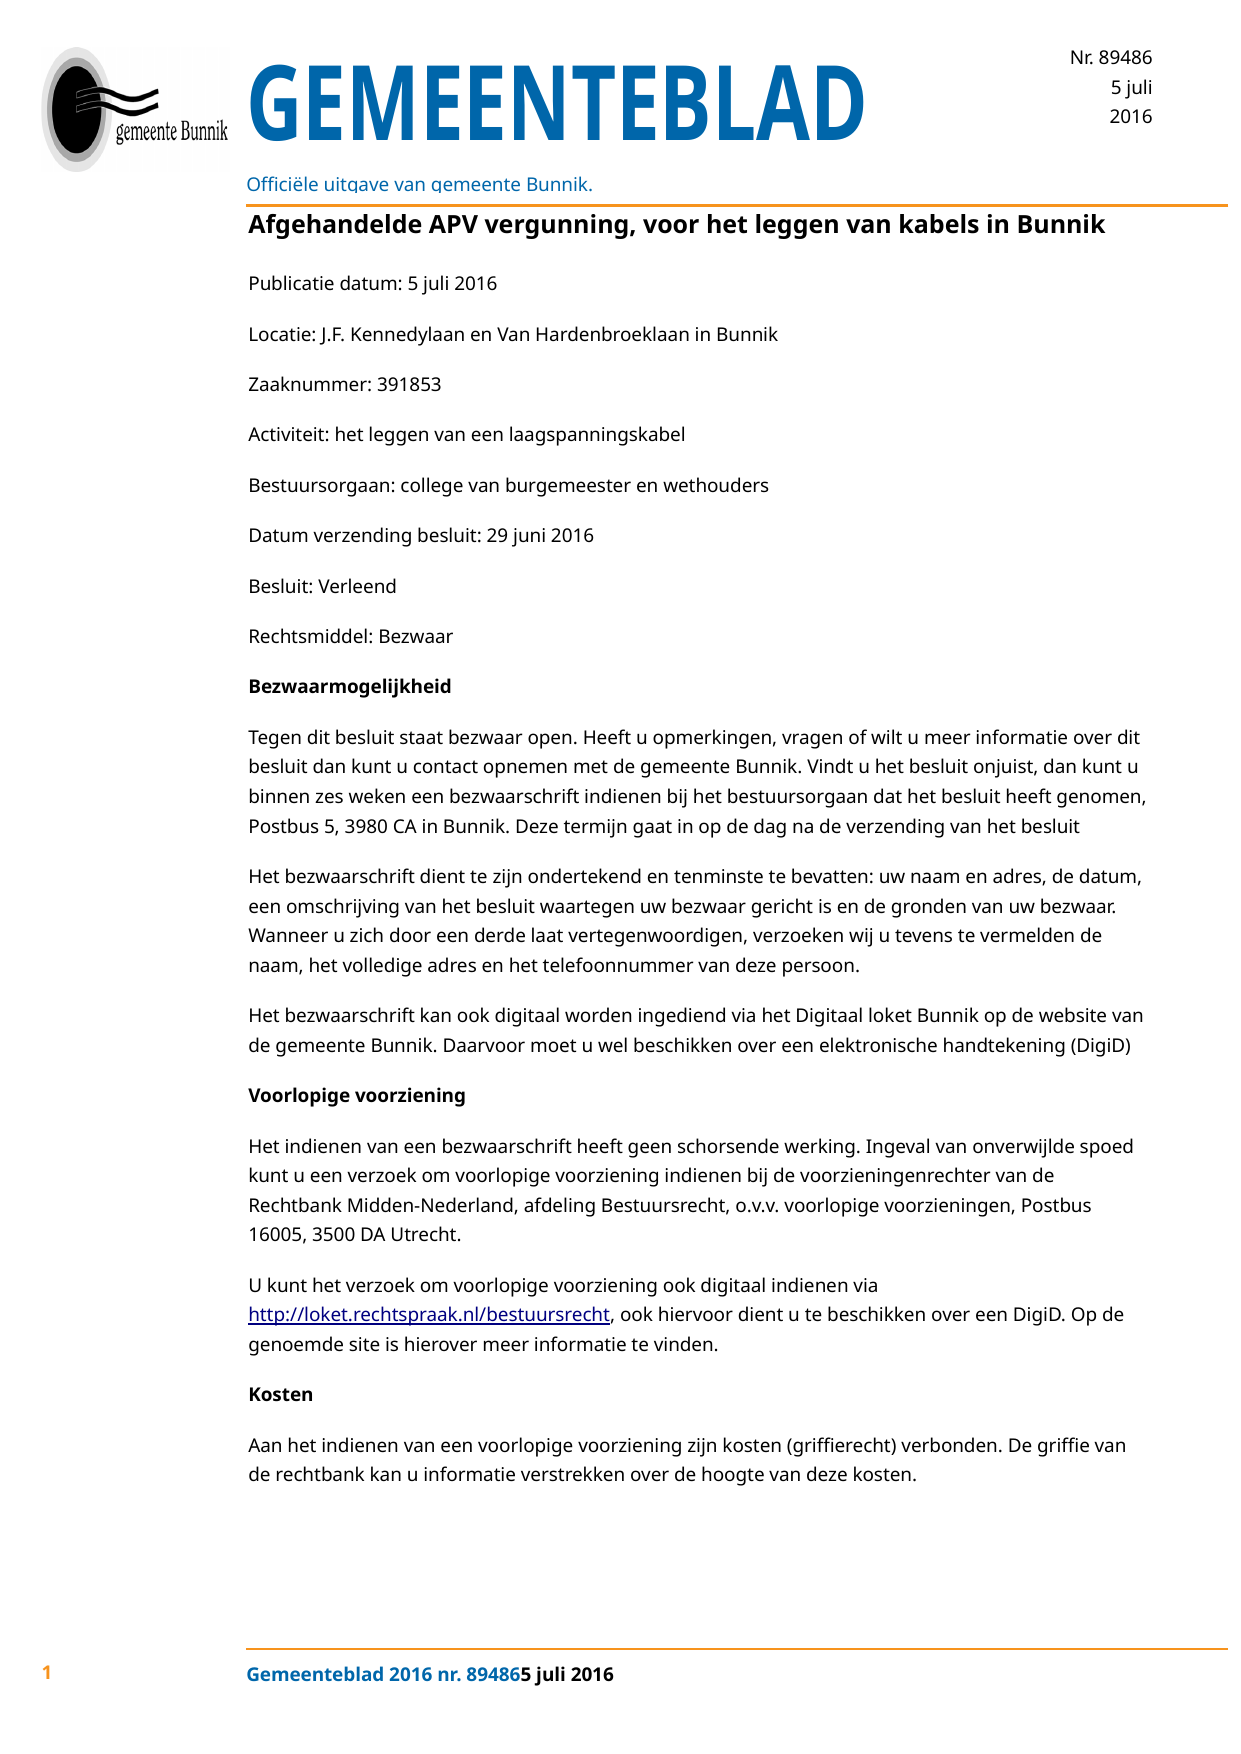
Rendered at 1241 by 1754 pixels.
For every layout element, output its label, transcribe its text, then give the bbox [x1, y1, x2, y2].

text U kunt het verzoek om voorlopige voorziening ook digitaal indienen via http://loket.rechtspraak.nl/bestuursrecht, ook hiervoor dient u te beschikken over een DigiD. Op de genoemde site is hierover meer informatie te vinden. [248, 1272, 1152, 1357]
text Voorlopige voorziening [248, 1082, 1152, 1108]
text Bezwaarmogelijkheid [248, 674, 1152, 699]
text Bestuursorgaan: college van burgemeester en wethouders [248, 472, 1152, 498]
text Het bezwaarschrift dient te zijn ondertekend en tenminste te bevatten: uw naam en adres, de datum, een omschrijving van het besluit waartegen uw bezwaar gericht is en de gronden van uw bezwaar. Wanneer u zich door een derde laat vertegenwoordigen, verzoeken wij u tevens te vermelden de naam, het volledige adres en het telefoonnummer van deze persoon. [248, 863, 1152, 978]
text Locatie: J.F. Kennedylaan en Van Hardenbroeklaan in Bunnik [248, 321, 1152, 346]
text Activiteit: het leggen van een laagspanningskabel [248, 422, 1152, 447]
text Tegen dit besluit staat bezwaar open. Heeft u opmerkingen, vragen of wilt u meer informatie over dit besluit dan kunt u contact opnemen met de gemeente Bunnik. Vindt u het besluit onjuist, dan kunt u binnen zes weken een bezwaarschrift indienen bij het bestuursorgaan dat het besluit heeft genomen, Postbus 5, 3980 CA in Bunnik. Deze termijn gaat in op de dag na de verzending van het besluit [248, 724, 1152, 838]
text Afgehandelde APV vergunning, voor het leggen van kabels in Bunnik [248, 207, 1152, 241]
text Zaaknummer: 391853 [248, 371, 1152, 397]
text Aan het indienen van een voorlopige voorziening zijn kosten (griffierecht) verbonden. De griffie van de rechtbank kan u informatie verstrekken over de hoogte van deze kosten. [248, 1432, 1152, 1487]
text Rechtsmiddel: Bezwaar [248, 623, 1152, 649]
text Het indienen van een bezwaarschrift heeft geen schorsende werking. Ingeval van onverwijlde spoed kunt u een verzoek om voorlopige voorziening indienen bij de voorzieningenrechter van de Rechtbank Midden-Nederland, afdeling Bestuursrecht, o.v.v. voorlopige voorzieningen, Postbus 16005, 3500 DA Utrecht. [248, 1133, 1152, 1247]
picture [41, 47, 231, 172]
text Datum verzending besluit: 29 juni 2016 [248, 522, 1152, 548]
text Kosten [248, 1382, 1152, 1407]
text Het bezwaarschrift kan ook digitaal worden ingediend via het Digitaal loket Bunnik op de website van de gemeente Bunnik. Daarvoor moet u wel beschikken over een elektronische handtekening (DigiD) [248, 1002, 1152, 1058]
text Besluit: Verleend [248, 573, 1152, 598]
text Publicatie datum: 5 juli 2016 [248, 270, 1152, 296]
